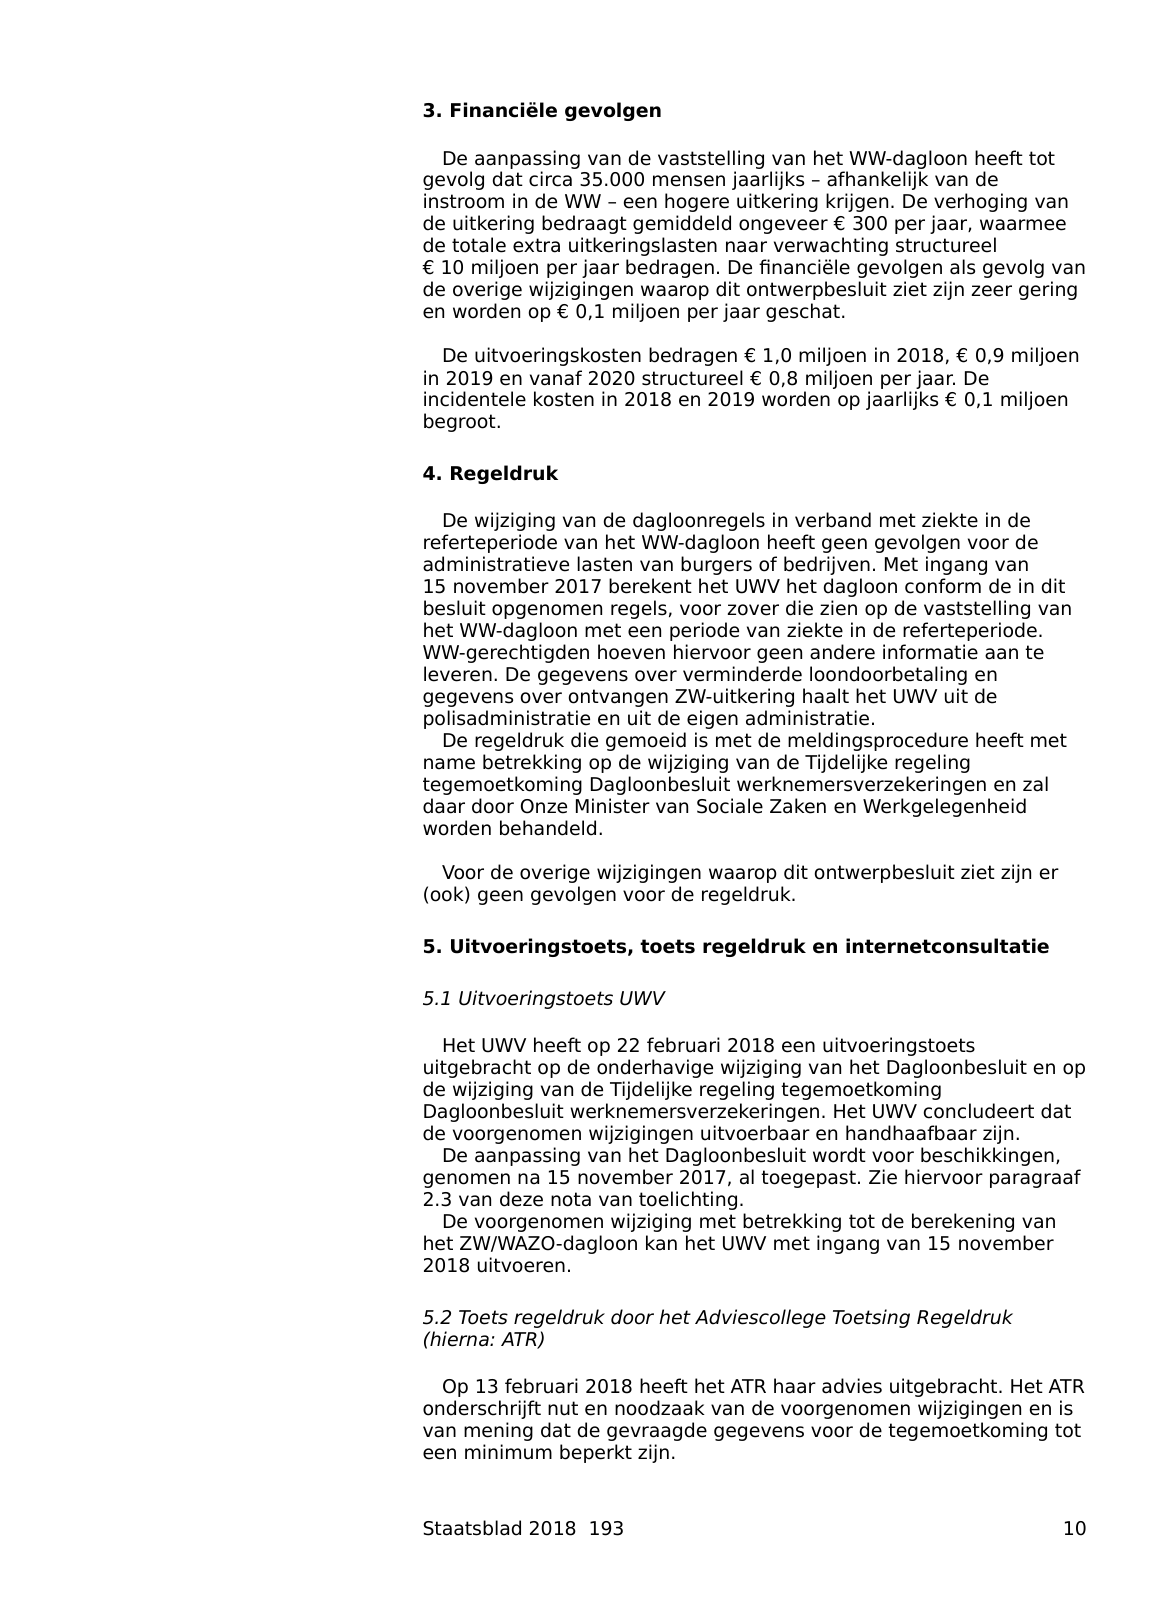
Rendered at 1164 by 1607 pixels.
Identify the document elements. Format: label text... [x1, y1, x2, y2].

text De aanpassing van het Dagloonbesluit wordt voor beschikkingen, genomen na 15 november 2017, al toegepast. Zie hiervoor paragraaf 2.3 van deze nota van toelichting. [422, 1145, 1087, 1211]
text De wijziging van de dagloonregels in verband met ziekte in de referteperiode van het WW-dagloon heeft geen gevolgen voor de administratieve lasten van burgers of bedrijven. Met ingang van 15 november 2017 berekent het UWV het dagloon conform de in dit besluit opgenomen regels, voor zover die zien op de vaststelling van het WW-dagloon met een periode van ziekte in de referteperiode. WW-gerechtigden hoeven hiervoor geen andere informatie aan te leveren. De gegevens over verminderde loondoorbetaling en gegevens over ontvangen ZW-uitkering haalt het UWV uit de polisadministratie en uit de eigen administratie. [422, 510, 1087, 730]
subtitle 4. Regeldruk [422, 463, 1087, 485]
subtitle 3. Financiële gevolgen [422, 100, 1087, 122]
subtitle 5.2 Toets regeldruk door het Adviescollege Toetsing Regeldruk (hierna: ATR) [422, 1307, 1087, 1351]
subtitle 5. Uitvoeringstoets, toets regeldruk en internetconsultatie [422, 936, 1087, 958]
text De voorgenomen wijziging met betrekking tot de berekening van het ZW/WAZO-dagloon kan het UWV met ingang van 15 november 2018 uitvoeren. [422, 1211, 1087, 1277]
text De aanpassing van de vaststelling van het WW-dagloon heeft tot gevolg dat circa 35.000 mensen jaarlijks – afhankelijk van de instroom in de WW – een hogere uitkering krijgen. De verhoging van de uitkering bedraagt gemiddeld ongeveer € 300 per jaar, waarmee de totale extra uitkeringslasten naar verwachting structureel € 10 miljoen per jaar bedragen. De financiële gevolgen als gevolg van de overige wijzigingen waarop dit ontwerpbesluit ziet zijn zeer gering en worden op € 0,1 miljoen per jaar geschat. [422, 147, 1087, 323]
text Het UWV heeft op 22 februari 2018 een uitvoeringstoets uitgebracht op de onderhavige wijziging van het Dagloonbesluit en op de wijziging van de Tijdelijke regeling tegemoetkoming Dagloonbesluit werknemersverzekeringen. Het UWV concludeert dat de voorgenomen wijzigingen uitvoerbaar en handhaafbaar zijn. [422, 1035, 1087, 1145]
text Voor de overige wijzigingen waarop dit ontwerpbesluit ziet zijn er (ook) geen gevolgen voor de regeldruk. [422, 862, 1087, 906]
text Op 13 februari 2018 heeft het ATR haar advies uitgebracht. Het ATR onderschrijft nut en noodzaak van de voorgenomen wijzigingen en is van mening dat de gevraagde gegevens voor de tegemoetkoming tot een minimum beperkt zijn. [422, 1376, 1087, 1464]
subtitle 5.1 Uitvoeringstoets UWV [422, 988, 1087, 1010]
text De regeldruk die gemoeid is met de meldingsprocedure heeft met name betrekking op de wijziging van de Tijdelijke regeling tegemoetkoming Dagloonbesluit werknemersverzekeringen en zal daar door Onze Minister van Sociale Zaken en Werkgelegenheid worden behandeld. [422, 730, 1087, 840]
text De uitvoeringskosten bedragen € 1,0 miljoen in 2018, € 0,9 miljoen in 2019 en vanaf 2020 structureel € 0,8 miljoen per jaar. De incidentele kosten in 2018 en 2019 worden op jaarlijks € 0,1 miljoen begroot. [422, 345, 1087, 433]
